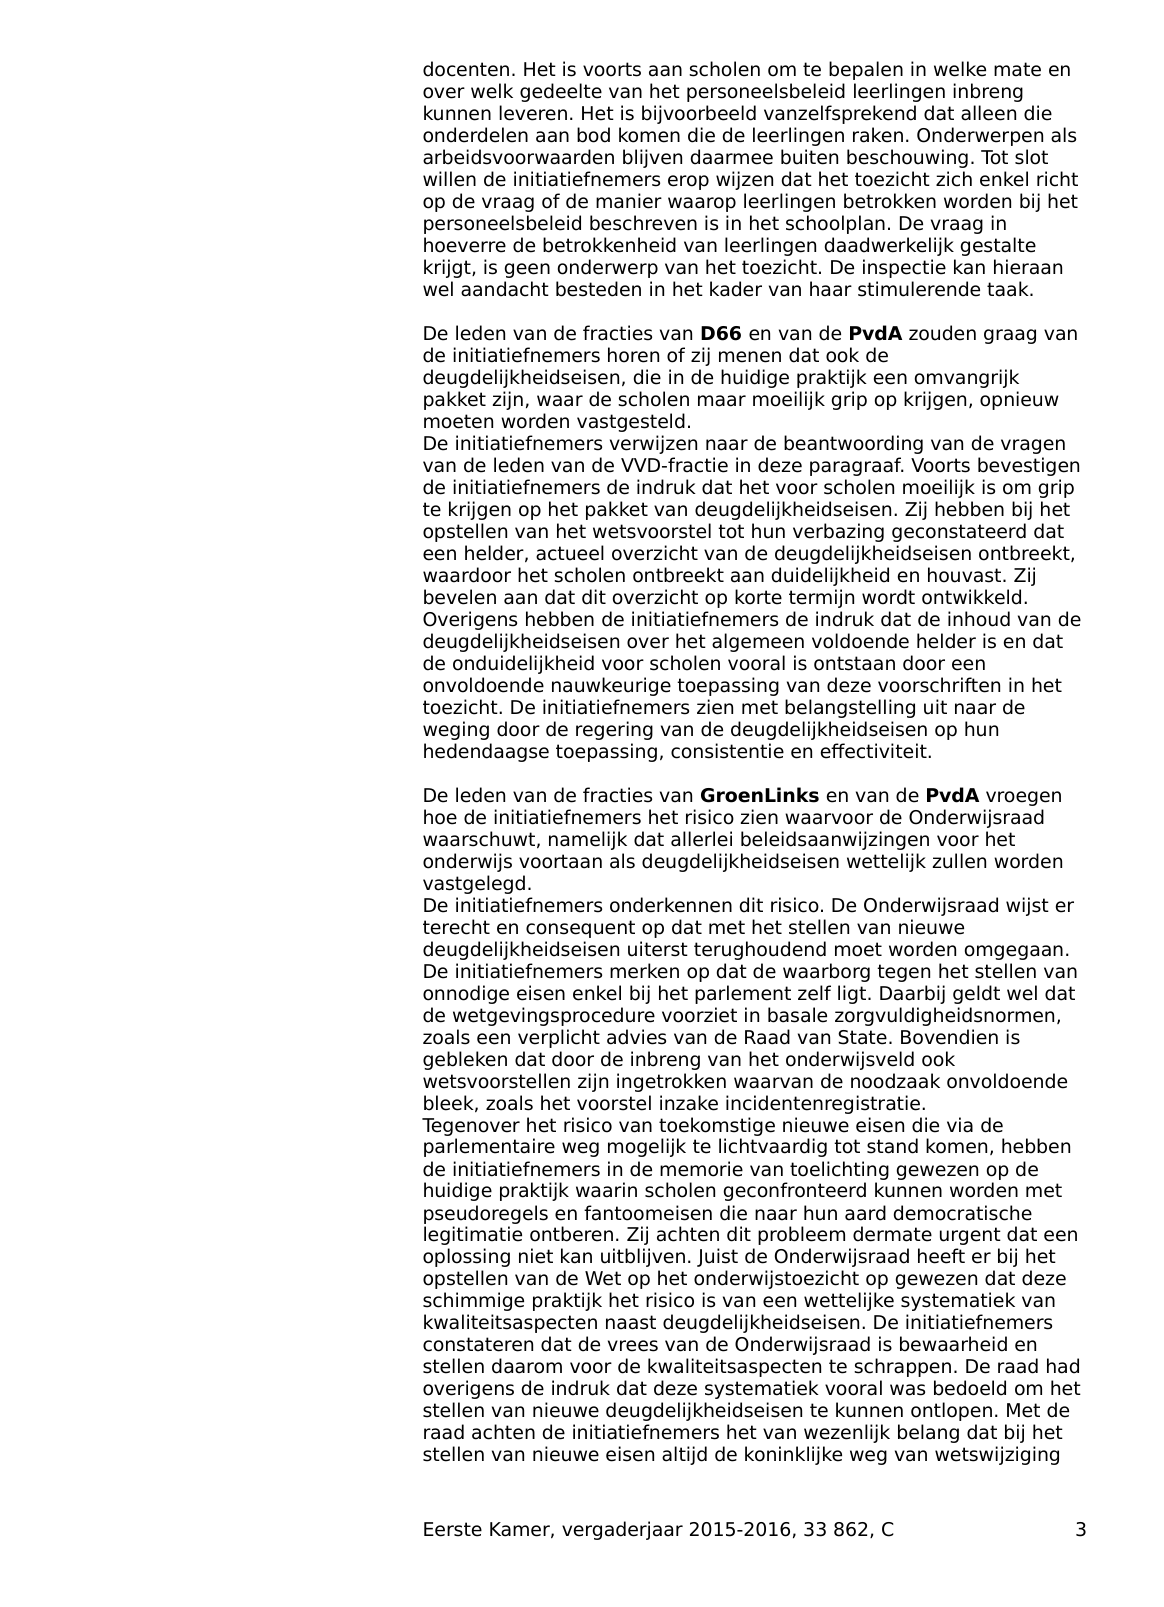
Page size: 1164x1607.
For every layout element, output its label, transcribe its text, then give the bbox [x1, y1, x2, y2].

text De leden van de fracties van D66 en van de PvdA zouden graag van de initiatiefnemers horen of zij menen dat ook de deugdelijkheidseisen, die in de huidige praktijk een omvangrijk pakket zijn, waar de scholen maar moeilijk grip op krijgen, opnieuw moeten worden vastgesteld. [422, 323, 1087, 433]
text Tegenover het risico van toekomstige nieuwe eisen die via de parlementaire weg mogelijk te lichtvaardig tot stand komen, hebben de initiatiefnemers in de memorie van toelichting gewezen op de huidige praktijk waarin scholen geconfronteerd kunnen worden met pseudoregels en fantoomeisen die naar hun aard democratische legitimatie ontberen. Zij achten dit probleem dermate urgent dat een oplossing niet kan uitblijven. Juist de Onderwijsraad heeft er bij het opstellen van de Wet op het onderwijstoezicht op gewezen dat deze schimmige praktijk het risico is van een wettelijke systematiek van kwaliteitsaspecten naast deugdelijkheidseisen. De initiatiefnemers constateren dat de vrees van de Onderwijsraad is bewaarheid en stellen daarom voor de kwaliteitsaspecten te schrappen. De raad had overigens de indruk dat deze systematiek vooral was bedoeld om het stellen van nieuwe deugdelijkheidseisen te kunnen ontlopen. Met de raad achten de initiatiefnemers het van wezenlijk belang dat bij het stellen van nieuwe eisen altijd de koninklijke weg van wetswijziging [422, 1114, 1087, 1466]
text De initiatiefnemers verwijzen naar de beantwoording van de vragen van de leden van de VVD-fractie in deze paragraaf. Voorts bevestigen de initiatiefnemers de indruk dat het voor scholen moeilijk is om grip te krijgen op het pakket van deugdelijkheidseisen. Zij hebben bij het opstellen van het wetsvoorstel tot hun verbazing geconstateerd dat een helder, actueel overzicht van de deugdelijkheidseisen ontbreekt, waardoor het scholen ontbreekt aan duidelijkheid en houvast. Zij bevelen aan dat dit overzicht op korte termijn wordt ontwikkeld. Overigens hebben de initiatiefnemers de indruk dat de inhoud van de deugdelijkheidseisen over het algemeen voldoende helder is en dat de onduidelijkheid voor scholen vooral is ontstaan door een onvoldoende nauwkeurige toepassing van deze voorschriften in het toezicht. De initiatiefnemers zien met belangstelling uit naar de weging door de regering van de deugdelijkheidseisen op hun hedendaagse toepassing, consistentie en effectiviteit. [422, 433, 1087, 763]
text De initiatiefnemers onderkennen dit risico. De Onderwijsraad wijst er terecht en consequent op dat met het stellen van nieuwe deugdelijkheidseisen uiterst terughoudend moet worden omgegaan. De initiatiefnemers merken op dat de waarborg tegen het stellen van onnodige eisen enkel bij het parlement zelf ligt. Daarbij geldt wel dat de wetgevingsprocedure voorziet in basale zorgvuldigheidsnormen, zoals een verplicht advies van de Raad van State. Bovendien is gebleken dat door de inbreng van het onderwijsveld ook wetsvoorstellen zijn ingetrokken waarvan de noodzaak onvoldoende bleek, zoals het voorstel inzake incidentenregistratie. [422, 895, 1087, 1114]
text De leden van de fracties van GroenLinks en van de PvdA vroegen hoe de initiatiefnemers het risico zien waarvoor de Onderwijsraad waarschuwt, namelijk dat allerlei beleidsaanwijzingen voor het onderwijs voortaan als deugdelijkheidseisen wettelijk zullen worden vastgelegd. [422, 785, 1087, 895]
text docenten. Het is voorts aan scholen om te bepalen in welke mate en over welk gedeelte van het personeelsbeleid leerlingen inbreng kunnen leveren. Het is bijvoorbeeld vanzelfsprekend dat alleen die onderdelen aan bod komen die de leerlingen raken. Onderwerpen als arbeidsvoorwaarden blijven daarmee buiten beschouwing. Tot slot willen de initiatiefnemers erop wijzen dat het toezicht zich enkel richt op de vraag of de manier waarop leerlingen betrokken worden bij het personeelsbeleid beschreven is in het schoolplan. De vraag in hoeverre de betrokkenheid van leerlingen daadwerkelijk gestalte krijgt, is geen onderwerp van het toezicht. De inspectie kan hieraan wel aandacht besteden in het kader van haar stimulerende taak. [422, 59, 1087, 301]
